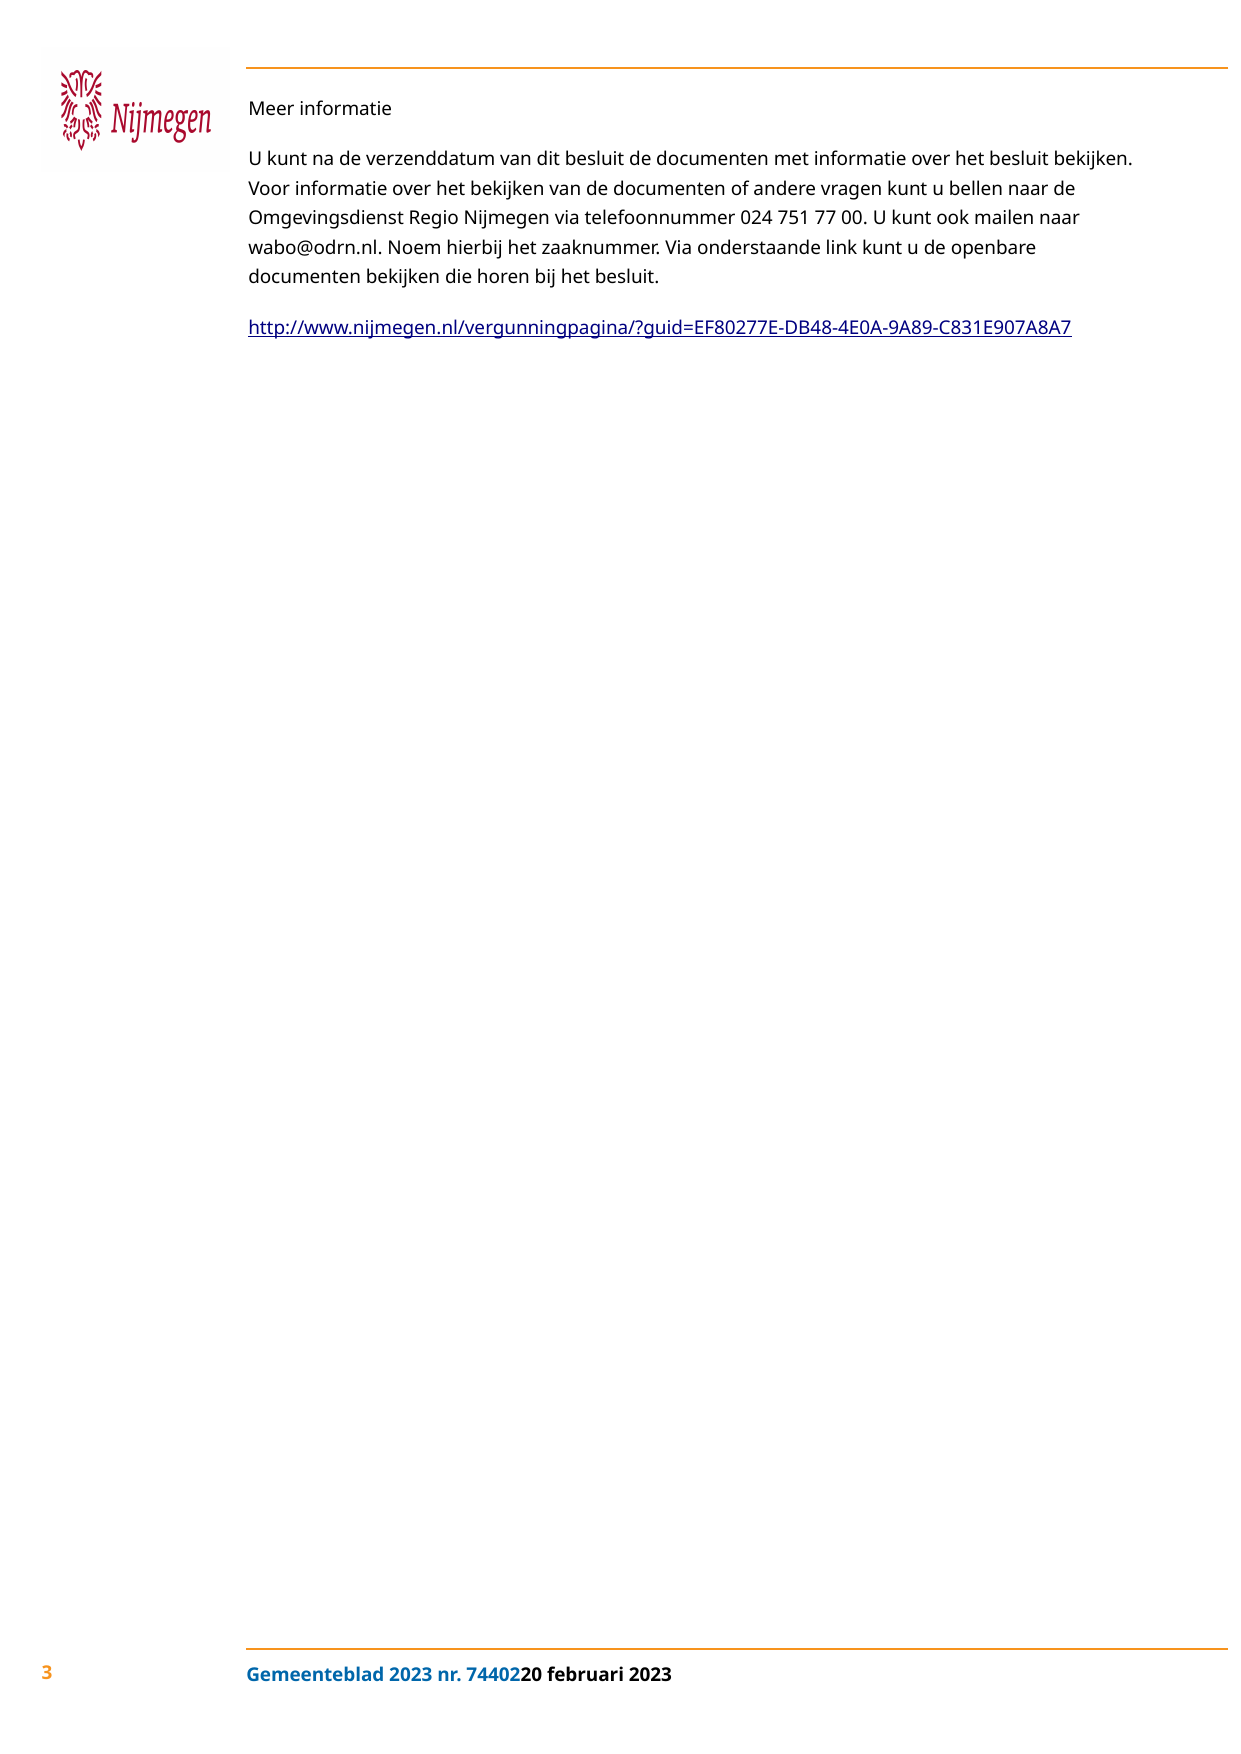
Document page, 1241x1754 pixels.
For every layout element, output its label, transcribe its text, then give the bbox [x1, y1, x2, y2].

picture [41, 47, 231, 172]
text http://www.nijmegen.nl/vergunningpagina/?guid=EF80277E-DB48-4E0A-9A89-C831E907A8A7 [248, 314, 1152, 340]
text Meer informatie [248, 95, 1152, 121]
text U kunt na de verzenddatum van dit besluit de documenten met informatie over het besluit bekijken. Voor informatie over het bekijken van de documenten of andere vragen kunt u bellen naar de Omgevingsdienst Regio Nijmegen via telefoonnummer 024 751 77 00. U kunt ook mailen naar wabo@odrn.nl. Noem hierbij het zaaknummer. Via onderstaande link kunt u de openbare documenten bekijken die horen bij het besluit. [248, 145, 1152, 289]
